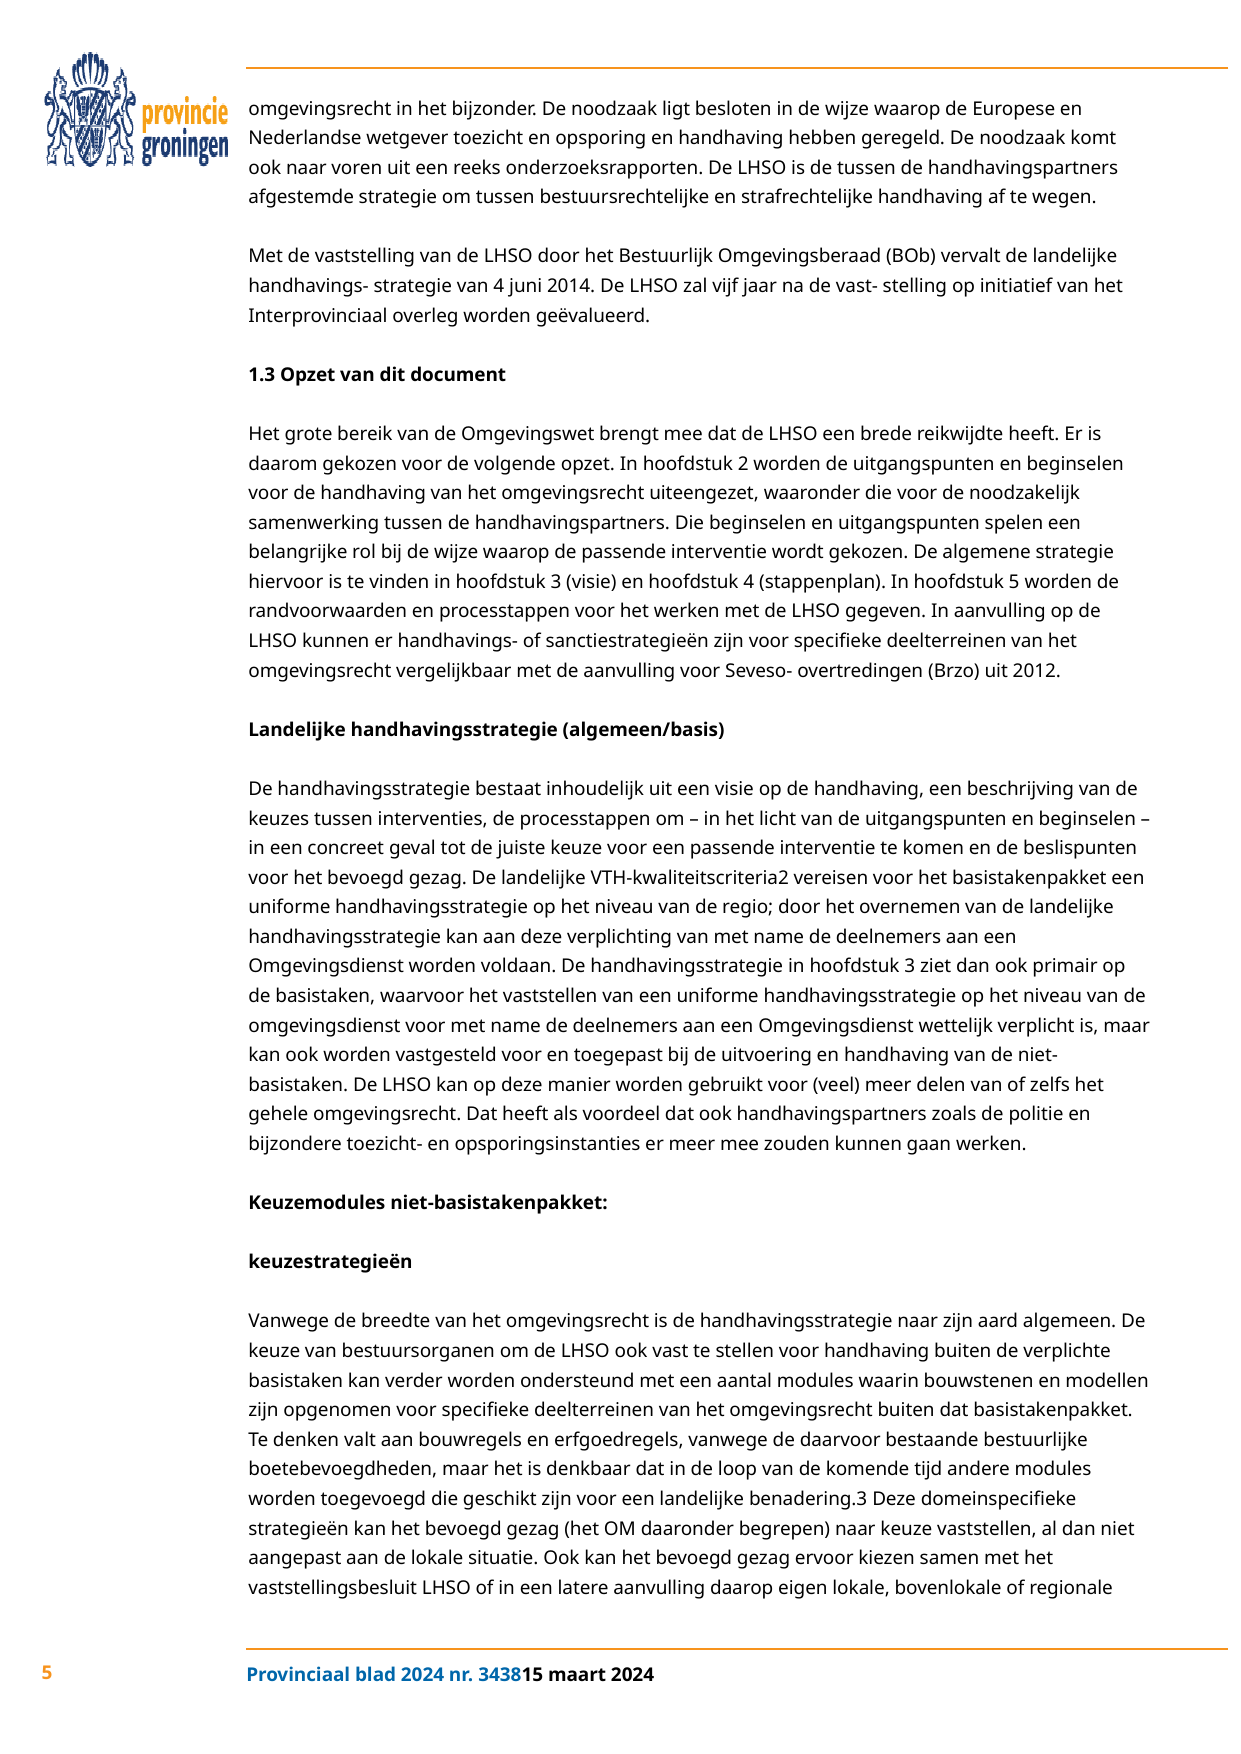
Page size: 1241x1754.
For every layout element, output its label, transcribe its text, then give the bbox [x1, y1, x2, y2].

picture [41, 47, 231, 172]
text Met de vaststelling van de LHSO door het Bestuurlijk Omgevingsberaad (BOb) vervalt de landelijke handhavings- strategie van 4 juni 2014. De LHSO zal vijf jaar na de vast- stelling op initiatief van het Interprovinciaal overleg worden geëvalueerd. [248, 243, 1152, 328]
text De handhavingsstrategie bestaat inhoudelijk uit een visie op de handhaving, een beschrijving van de keuzes tussen interventies, de processtappen om – in het licht van de uitgangspunten en beginselen – in een concreet geval tot de juiste keuze voor een passende interventie te komen en de beslispunten voor het bevoegd gezag. De landelijke VTH-kwaliteitscriteria2 vereisen voor het basistakenpakket een uniforme handhavingsstrategie op het niveau van de regio; door het overnemen van de landelijke handhavingsstrategie kan aan deze verplichting van met name de deelnemers aan een Omgevingsdienst worden voldaan. De handhavingsstrategie in hoofdstuk 3 ziet dan ook primair op de basistaken, waarvoor het vaststellen van een uniforme handhavingsstrategie op het niveau van de omgevingsdienst voor met name de deelnemers aan een Omgevingsdienst wettelijk verplicht is, maar kan ook worden vastgesteld voor en toegepast bij de uitvoering en handhaving van de niet-basistaken. De LHSO kan op deze manier worden gebruikt voor (veel) meer delen van of zelfs het gehele omgevingsrecht. Dat heeft als voordeel dat ook handhavingspartners zoals de politie en bijzondere toezicht- en opsporingsinstanties er meer mee zouden kunnen gaan werken. [248, 775, 1152, 1156]
text 1.3 Opzet van dit document [248, 361, 1152, 387]
text keuzestrategieën [248, 1248, 1152, 1274]
text Het grote bereik van de Omgevingswet brengt mee dat de LHSO een brede reikwijdte heeft. Er is daarom gekozen voor de volgende opzet. In hoofdstuk 2 worden de uitgangspunten en beginselen voor de handhaving van het omgevingsrecht uiteengezet, waaronder die voor de noodzakelijk samenwerking tussen de handhavingspartners. Die beginselen en uitgangspunten spelen een belangrijke rol bij de wijze waarop de passende interventie wordt gekozen. De algemene strategie hiervoor is te vinden in hoofdstuk 3 (visie) en hoofdstuk 4 (stappenplan). In hoofdstuk 5 worden de randvoorwaarden en processtappen voor het werken met de LHSO gegeven. In aanvulling op de LHSO kunnen er handhavings- of sanctiestrategieën zijn voor specifieke deelterreinen van het omgevingsrecht vergelijkbaar met de aanvulling voor Seveso- overtredingen (Brzo) uit 2012. [248, 420, 1152, 683]
text omgevingsrecht in het bijzonder. De noodzaak ligt besloten in de wijze waarop de Europese en Nederlandse wetgever toezicht en opsporing en handhaving hebben geregeld. De noodzaak komt ook naar voren uit een reeks onderzoeksrapporten. De LHSO is de tussen de handhavingspartners afgestemde strategie om tussen bestuursrechtelijke en strafrechtelijke handhaving af te wegen. [248, 95, 1152, 209]
text Keuzemodules niet-basistakenpakket: [248, 1189, 1152, 1215]
text Landelijke handhavingsstrategie (algemeen/basis) [248, 716, 1152, 742]
text Vanwege de breedte van het omgevingsrecht is de handhavingsstrategie naar zijn aard algemeen. De keuze van bestuursorganen om de LHSO ook vast te stellen voor handhaving buiten de verplichte basistaken kan verder worden ondersteund met een aantal modules waarin bouwstenen en modellen zijn opgenomen voor specifieke deelterreinen van het omgevingsrecht buiten dat basistakenpakket. Te denken valt aan bouwregels en erfgoedregels, vanwege de daarvoor bestaande bestuurlijke boetebevoegdheden, maar het is denkbaar dat in de loop van de komende tijd andere modules worden toegevoegd die geschikt zijn voor een landelijke benadering.3 Deze domeinspecifieke strategieën kan het bevoegd gezag (het OM daaronder begrepen) naar keuze vaststellen, al dan niet aangepast aan de lokale situatie. Ook kan het bevoegd gezag ervoor kiezen samen met het vaststellingsbesluit LHSO of in een latere aanvulling daarop eigen lokale, bovenlokale of regionale [248, 1308, 1152, 1600]
